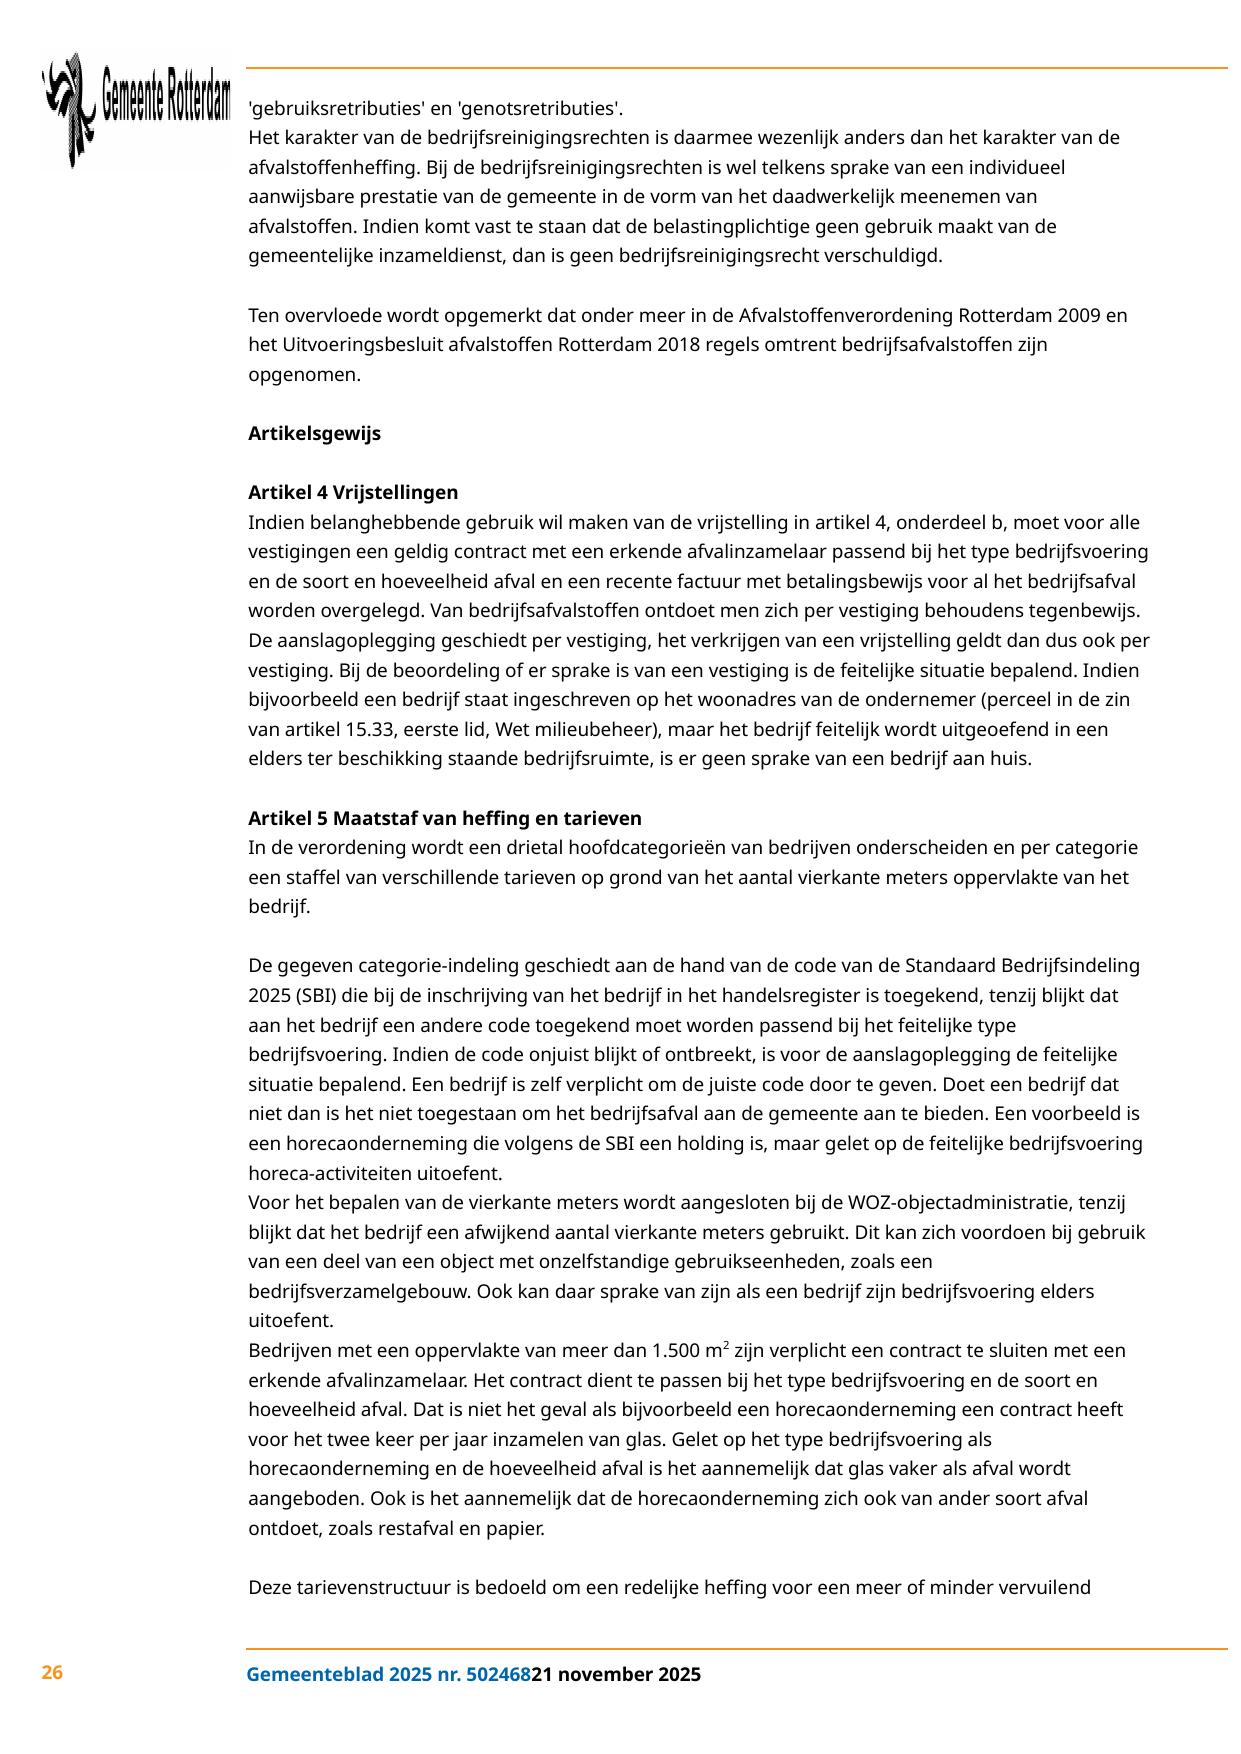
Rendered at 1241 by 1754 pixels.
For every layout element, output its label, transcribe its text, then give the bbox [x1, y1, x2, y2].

picture [41, 47, 231, 172]
text Het karakter van de bedrijfsreinigingsrechten is daarmee wezenlijk anders dan het karakter van de afvalstoffenheffing. Bij de bedrijfsreinigingsrechten is wel telkens sprake van een individueel aanwijsbare prestatie van de gemeente in de vorm van het daadwerkelijk meenemen van afvalstoffen. Indien komt vast te staan dat de belastingplichtige geen gebruik maakt van de gemeentelijke inzameldienst, dan is geen bedrijfsreinigingsrecht verschuldigd. [248, 124, 1152, 268]
text In de verordening wordt een drietal hoofdcategorieën van bedrijven onderscheiden en per categorie een staffel van verschillende tarieven op grond van het aantal vierkante meters oppervlakte van het bedrijf. [248, 834, 1152, 919]
text Ten overvloede wordt opgemerkt dat onder meer in de Afvalstoffenverordening Rotterdam 2009 en het Uitvoeringsbesluit afvalstoffen Rotterdam 2018 regels omtrent bedrijfsafvalstoffen zijn opgenomen. [248, 302, 1152, 387]
text De gegeven categorie-indeling geschiedt aan de hand van de code van de Standaard Bedrijfsindeling 2025 (SBI) die bij de inschrijving van het bedrijf in het handelsregister is toegekend, tenzij blijkt dat aan het bedrijf een andere code toegekend moet worden passend bij het feitelijke type bedrijfsvoering. Indien de code onjuist blijkt of ontbreekt, is voor de aanslagoplegging de feitelijke situatie bepalend. Een bedrijf is zelf verplicht om de juiste code door te geven. Doet een bedrijf dat niet dan is het niet toegestaan om het bedrijfsafval aan de gemeente aan te bieden. Een voorbeeld is een horecaonderneming die volgens de SBI een holding is, maar gelet op de feitelijke bedrijfsvoering horeca-activiteiten uitoefent. [248, 953, 1152, 1186]
text Voor het bepalen van de vierkante meters wordt aangesloten bij de WOZ-objectadministratie, tenzij blijkt dat het bedrijf een afwijkend aantal vierkante meters gebruikt. Dit kan zich voordoen bij gebruik van een deel van een object met onzelfstandige gebruikseenheden, zoals een bedrijfsverzamelgebouw. Ook kan daar sprake van zijn als een bedrijf zijn bedrijfsvoering elders uitoefent. [248, 1189, 1152, 1333]
text Artikel 5 Maatstaf van heffing en tarieven [248, 805, 1152, 831]
text 'gebruiksretributies' en 'genotsretributies'. [248, 95, 1152, 121]
text Artikel 4 Vrijstellingen [248, 479, 1152, 505]
text Bedrijven met een oppervlakte van meer dan 1.500 m2 zijn verplicht een contract te sluiten met een erkende afvalinzamelaar. Het contract dient te passen bij het type bedrijfsvoering en de soort en hoeveelheid afval. Dat is niet het geval als bijvoorbeeld een horecaonderneming een contract heeft voor het twee keer per jaar inzamelen van glas. Gelet op het type bedrijfsvoering als horecaonderneming en de hoeveelheid afval is het aannemelijk dat glas vaker als afval wordt aangeboden. Ook is het aannemelijk dat de horecaonderneming zich ook van ander soort afval ontdoet, zoals restafval en papier. [248, 1337, 1152, 1541]
text Deze tarievenstructuur is bedoeld om een redelijke heffing voor een meer of minder vervuilend [248, 1574, 1152, 1600]
text Artikelsgewijs [248, 420, 1152, 446]
text Indien belanghebbende gebruik wil maken van de vrijstelling in artikel 4, onderdeel b, moet voor alle vestigingen een geldig contract met een erkende afvalinzamelaar passend bij het type bedrijfsvoering en de soort en hoeveelheid afval en een recente factuur met betalingsbewijs voor al het bedrijfsafval worden overgelegd. Van bedrijfsafvalstoffen ontdoet men zich per vestiging behoudens tegenbewijs. De aanslagoplegging geschiedt per vestiging, het verkrijgen van een vrijstelling geldt dan dus ook per vestiging. Bij de beoordeling of er sprake is van een vestiging is de feitelijke situatie bepalend. Indien bijvoorbeeld een bedrijf staat ingeschreven op het woonadres van de ondernemer (perceel in de zin van artikel 15.33, eerste lid, Wet milieubeheer), maar het bedrijf feitelijk wordt uitgeoefend in een elders ter beschikking staande bedrijfsruimte, is er geen sprake van een bedrijf aan huis. [248, 509, 1152, 771]
